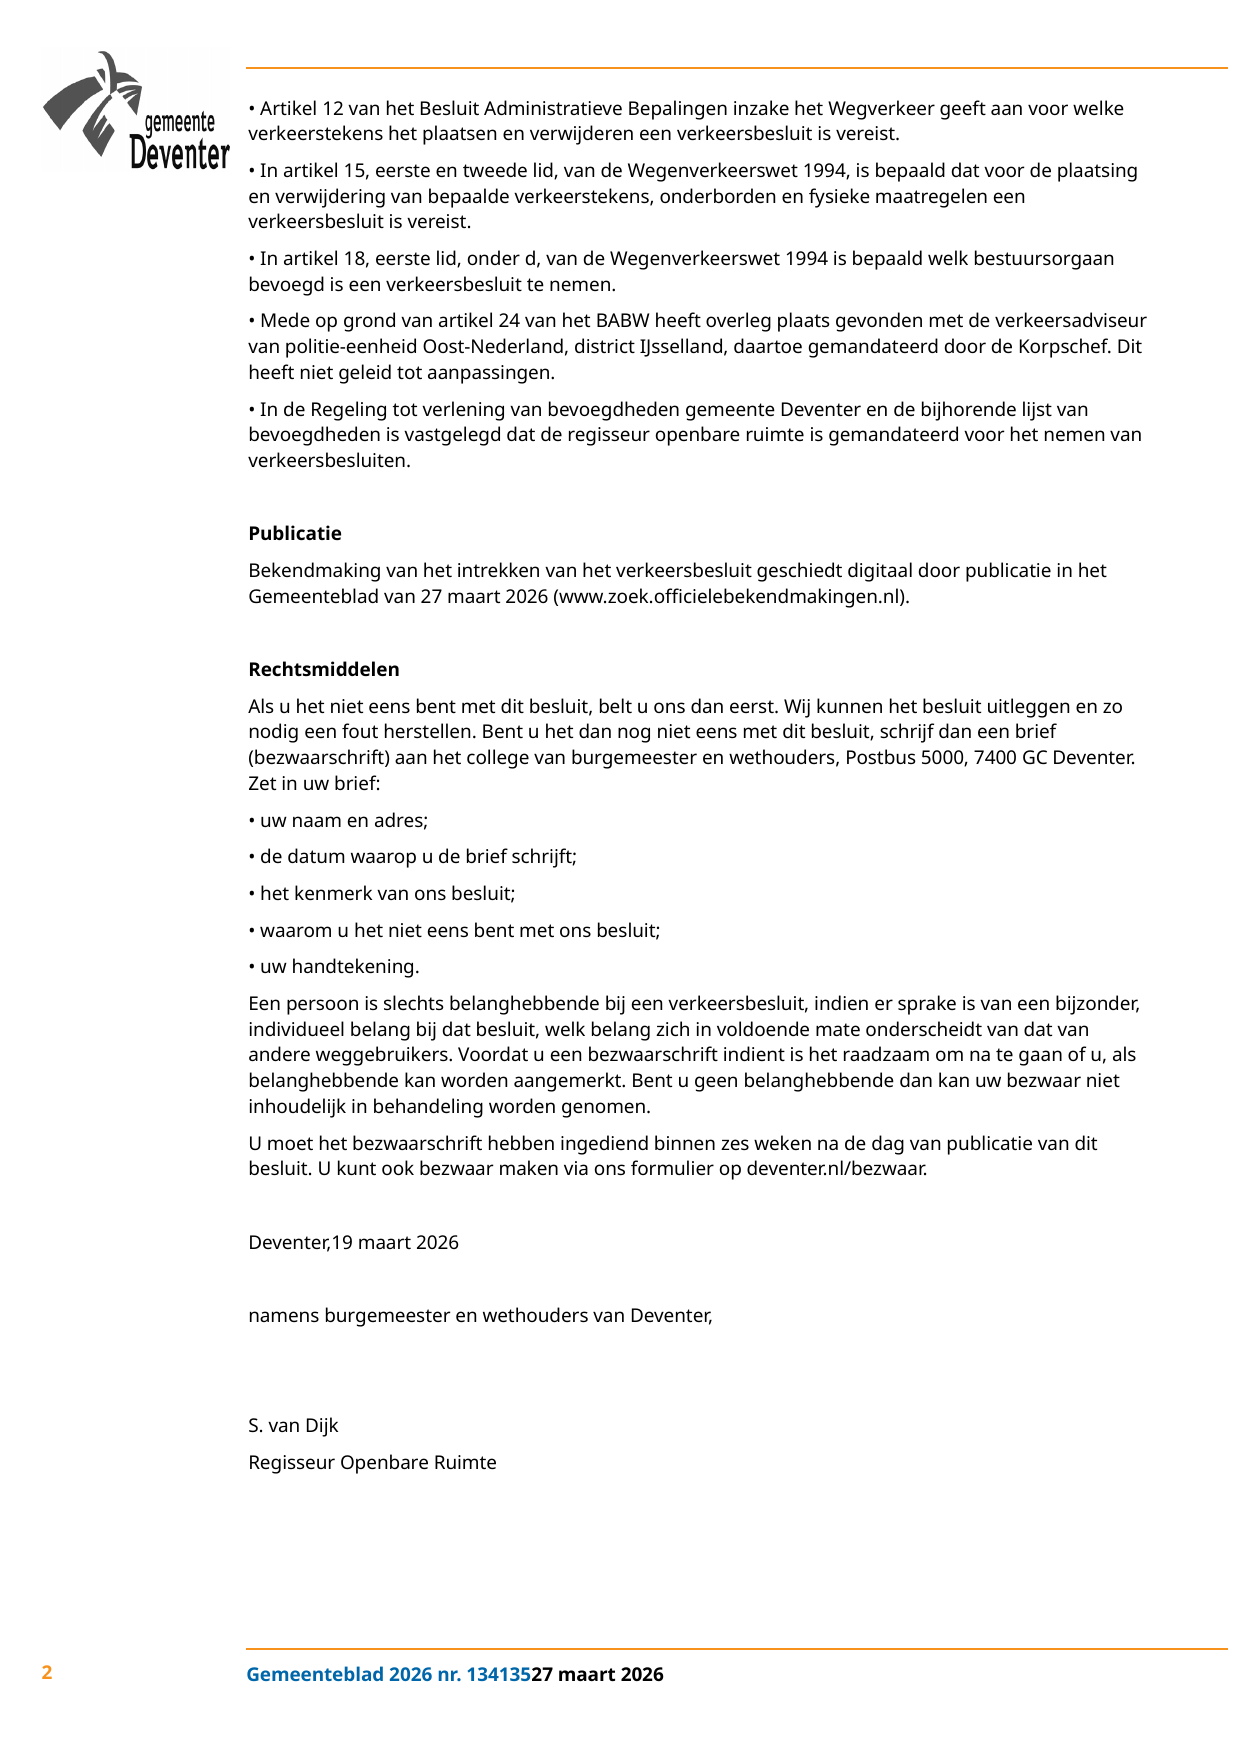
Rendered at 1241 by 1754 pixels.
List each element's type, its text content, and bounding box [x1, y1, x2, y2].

text • Artikel 12 van het Besluit Administratieve Bepalingen inzake het Wegverkeer geeft aan voor welke verkeerstekens het plaatsen en verwijderen een verkeersbesluit is vereist. [248, 95, 1152, 146]
picture [41, 47, 231, 172]
text • het kenmerk van ons besluit; [248, 880, 1152, 906]
text Regisseur Openbare Ruimte [248, 1449, 1152, 1474]
text • waarom u het niet eens bent met ons besluit; [248, 917, 1152, 943]
text Een persoon is slechts belanghebbende bij een verkeersbesluit, indien er sprake is van een bijzonder, individueel belang bij dat besluit, welk belang zich in voldoende mate onderscheidt van dat van andere weggebruikers. Voordat u een bezwaarschrift indient is het raadzaam om na te gaan of u, als belanghebbende kan worden aangemerkt. Bent u geen belanghebbende dan kan uw bezwaar niet inhoudelijk in behandeling worden genomen. [248, 990, 1152, 1119]
text • In de Regeling tot verlening van bevoegdheden gemeente Deventer en de bijhorende lijst van bevoegdheden is vastgelegd dat de regisseur openbare ruimte is gemandateerd voor het nemen van verkeersbesluiten. [248, 396, 1152, 473]
text U moet het bezwaarschrift hebben ingediend binnen zes weken na de dag van publicatie van dit besluit. U kunt ook bezwaar maken via ons formulier op deventer.nl/bezwaar. [248, 1130, 1152, 1181]
text Bekendmaking van het intrekken van het verkeersbesluit geschiedt digitaal door publicatie in het Gemeenteblad van 27 maart 2026 (www.zoek.officielebekendmakingen.nl). [248, 557, 1152, 609]
text namens burgemeester en wethouders van Deventer, [248, 1302, 1152, 1328]
text • uw naam en adres; [248, 807, 1152, 833]
text Deventer,19 maart 2026 [248, 1229, 1152, 1254]
text • In artikel 15, eerste en tweede lid, van de Wegenverkeerswet 1994, is bepaald dat voor de plaatsing en verwijdering van bepaalde verkeerstekens, onderborden en fysieke maatregelen een verkeersbesluit is vereist. [248, 157, 1152, 234]
text S. van Dijk [248, 1412, 1152, 1438]
text • In artikel 18, eerste lid, onder d, van de Wegenverkeerswet 1994 is bepaald welk bestuursorgaan bevoegd is een verkeersbesluit te nemen. [248, 245, 1152, 297]
text • de datum waarop u de brief schrijft; [248, 843, 1152, 869]
text Als u het niet eens bent met dit besluit, belt u ons dan eerst. Wij kunnen het besluit uitleggen en zo nodig een fout herstellen. Bent u het dan nog niet eens met dit besluit, schrijf dan een brief (bezwaarschrift) aan het college van burgemeester en wethouders, Postbus 5000, 7400 GC Deventer. Zet in uw brief: [248, 693, 1152, 796]
text • uw handtekening. [248, 953, 1152, 979]
text Rechtsmiddelen [248, 656, 1152, 682]
text Publicatie [248, 521, 1152, 546]
text • Mede op grond van artikel 24 van het BABW heeft overleg plaats gevonden met de verkeersadviseur van politie-eenheid Oost-Nederland, district IJsselland, daartoe gemandateerd door de Korpschef. Dit heeft niet geleid tot aanpassingen. [248, 308, 1152, 385]
